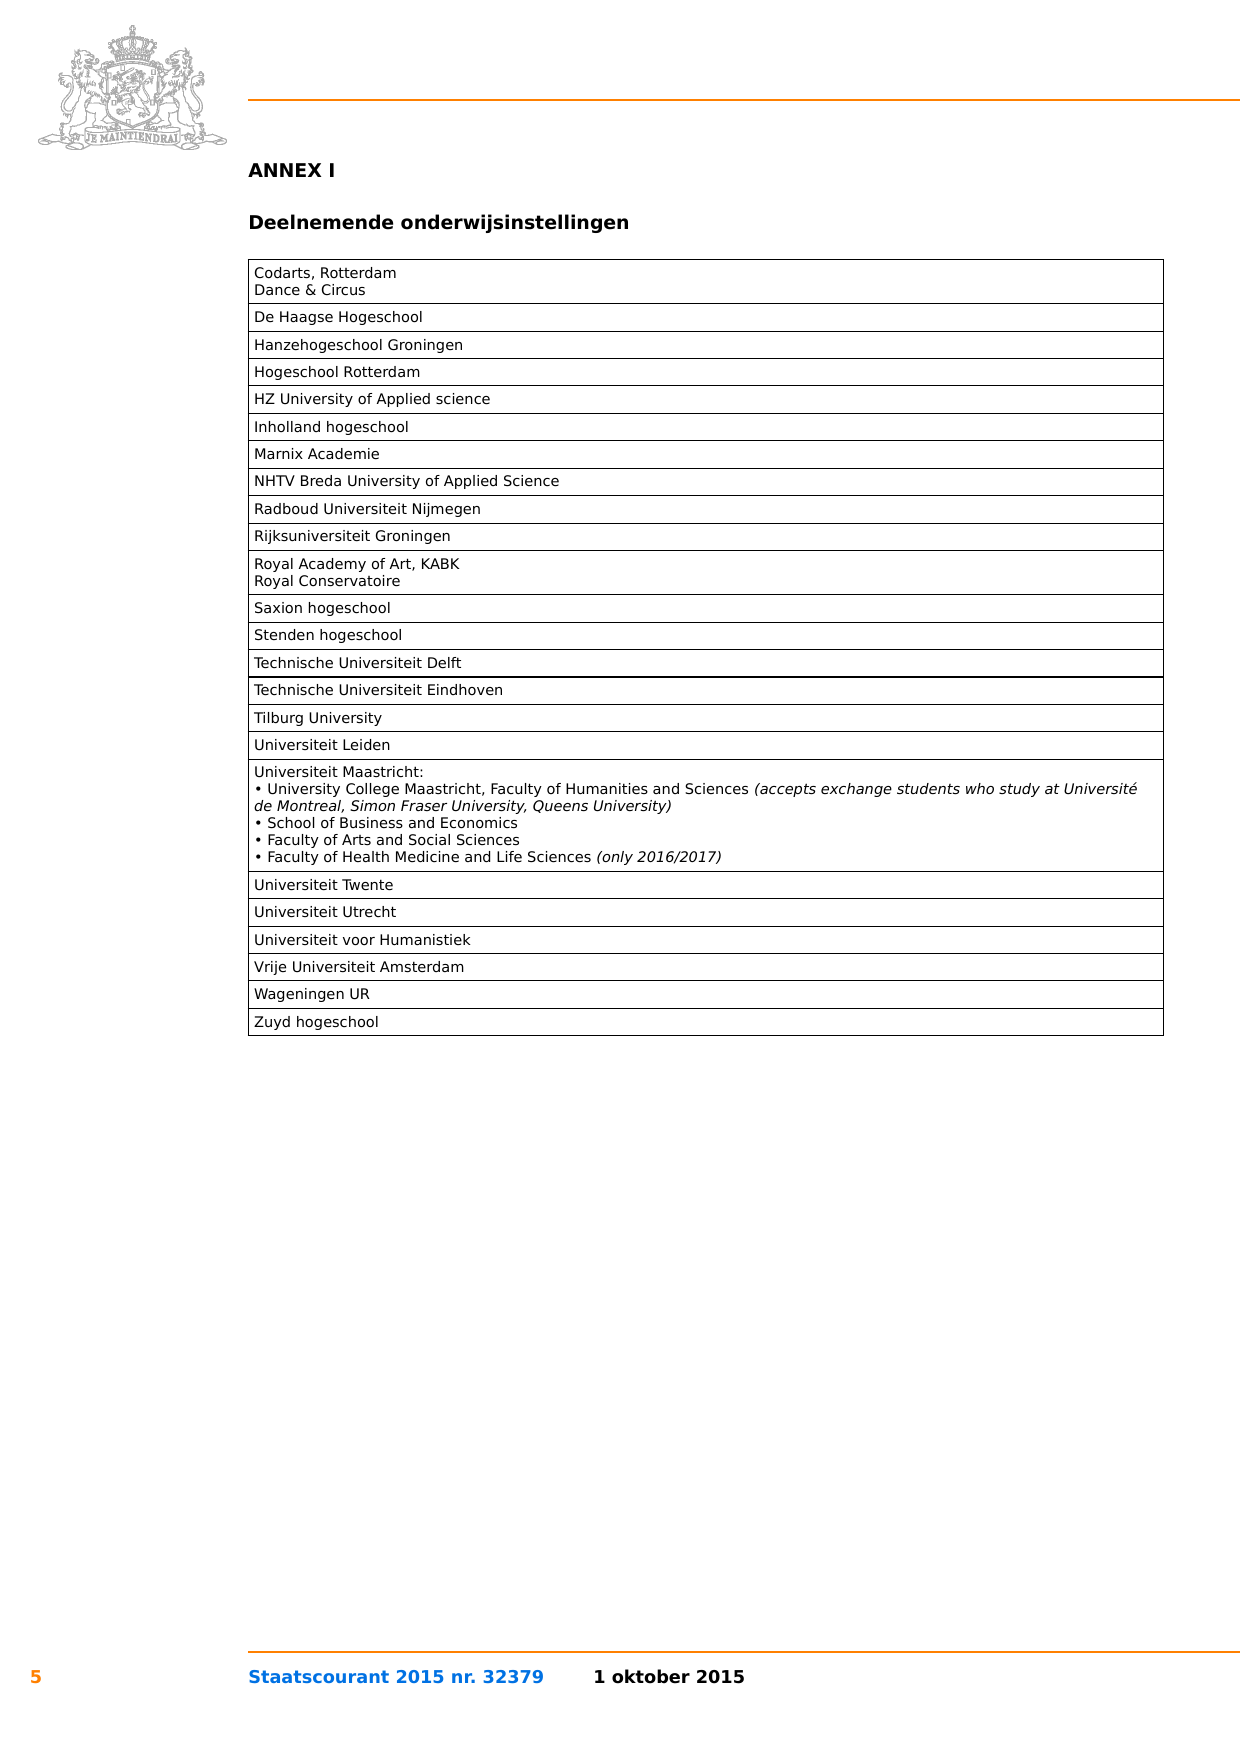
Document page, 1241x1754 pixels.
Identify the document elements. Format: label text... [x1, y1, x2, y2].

table_cell Vrije Universiteit Amsterdam [249, 954, 1163, 980]
table_cell De Haagse Hogeschool [249, 304, 1163, 331]
table_header Codarts, Rotterdam Dance & Circus [249, 260, 1163, 303]
table_cell Technische Universiteit Eindhoven [249, 678, 1163, 704]
table_cell Radboud Universiteit Nijmegen [249, 496, 1163, 522]
table_cell NHTV Breda University of Applied Science [249, 469, 1163, 495]
table_cell Hogeschool Rotterdam [249, 359, 1163, 385]
table_cell Tilburg University [249, 705, 1163, 731]
table_cell HZ University of Applied science [249, 386, 1163, 413]
table_cell Hanzehogeschool Groningen [249, 332, 1163, 358]
table_cell Universiteit voor Humanistiek [249, 927, 1163, 953]
table_cell Stenden hogeschool [249, 623, 1163, 649]
table_cell Universiteit Leiden [249, 732, 1163, 758]
picture [38, 25, 227, 150]
table_cell Marnix Academie [249, 441, 1163, 468]
table_cell Zuyd hogeschool [249, 1009, 1163, 1035]
table_cell Universiteit Utrecht [249, 899, 1163, 926]
table_cell Wageningen UR [249, 981, 1163, 1008]
table_cell Saxion hogeschool [249, 595, 1163, 622]
subtitle ANNEX I [248, 160, 1163, 182]
table_cell Technische Universiteit Delft [249, 650, 1163, 676]
table_cell Royal Academy of Art, KABK Royal Conservatoire [249, 551, 1163, 594]
table_cell Universiteit Twente [249, 872, 1163, 898]
table_cell Rijksuniversiteit Groningen [249, 524, 1163, 550]
table_cell Inholland hogeschool [249, 414, 1163, 440]
table_cell Universiteit Maastricht: • University College Maastricht, Faculty of Humanities and Sciences (accepts exchange students who study at Université de Montreal, Simon Fraser University, Queens University) • School of Business and Economics • Faculty of Arts and Social Sciences • Faculty of Health Medicine and Life Sciences (only 2016/2017) [249, 760, 1163, 871]
subtitle Deelnemende onderwijsinstellingen [248, 212, 1163, 234]
